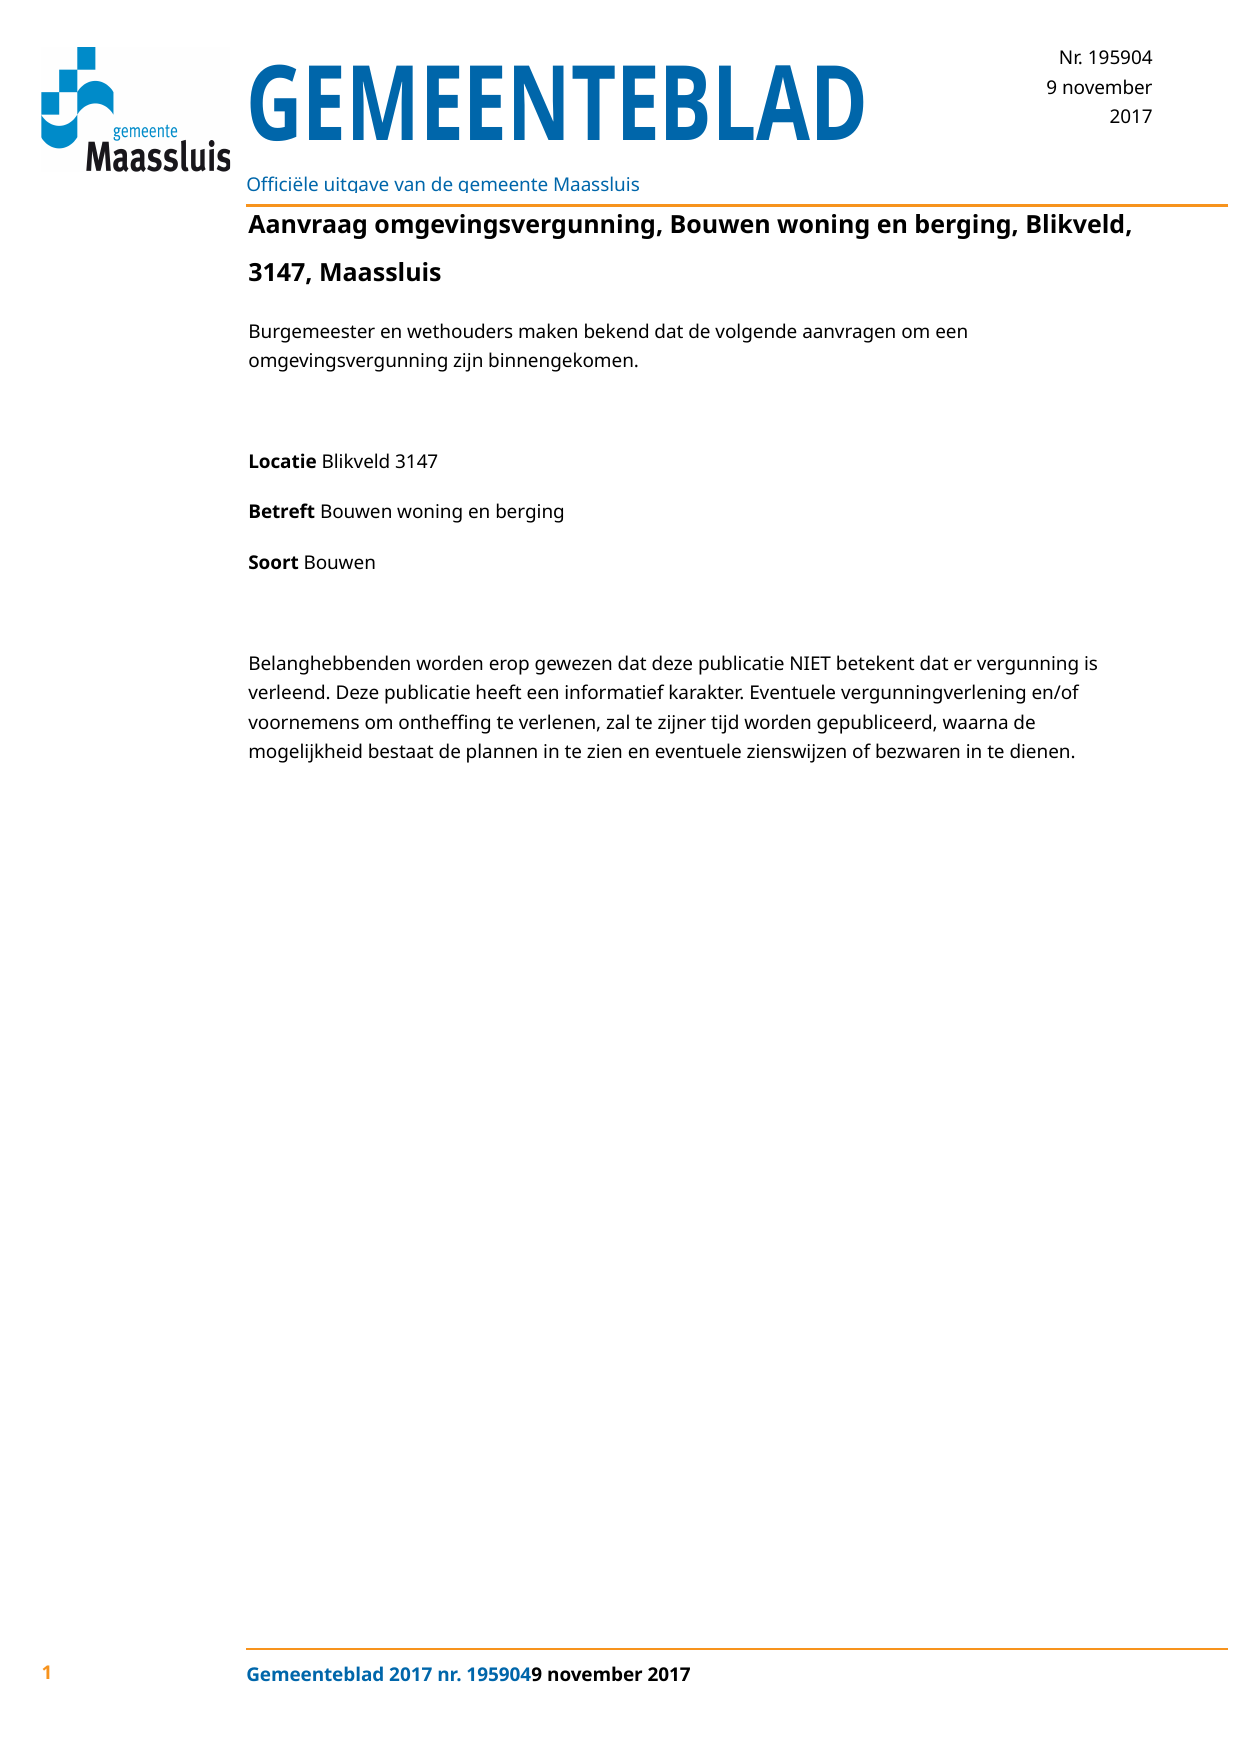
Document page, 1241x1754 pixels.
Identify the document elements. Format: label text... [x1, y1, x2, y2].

text Soort Bouwen [248, 549, 1152, 575]
picture [41, 47, 77, 92]
text Burgemeester en wethouders maken bekend dat de volgende aanvragen om een omgevingsvergunning zijn binnengekomen. [248, 318, 1152, 373]
text Belanghebbenden worden erop gewezen dat deze publicatie NIET betekent dat er vergunning is verleend. Deze publicatie heeft een informatief karakter. Eventuele vergunningverlening en/of voornemens om ontheffing te verlenen, zal te zijner tijd worden gepubliceerd, waarna de mogelijkheid bestaat de plannen in te zien en eventuele zienswijzen of bezwaren in te dienen. [248, 650, 1152, 764]
text Betreft Bouwen woning en berging [248, 499, 1152, 524]
text Locatie Blikveld 3147 [248, 448, 1152, 474]
text Aanvraag omgevingsvergunning, Bouwen woning en berging, Blikveld, 3147, Maassluis [248, 207, 1152, 288]
picture [41, 47, 231, 172]
